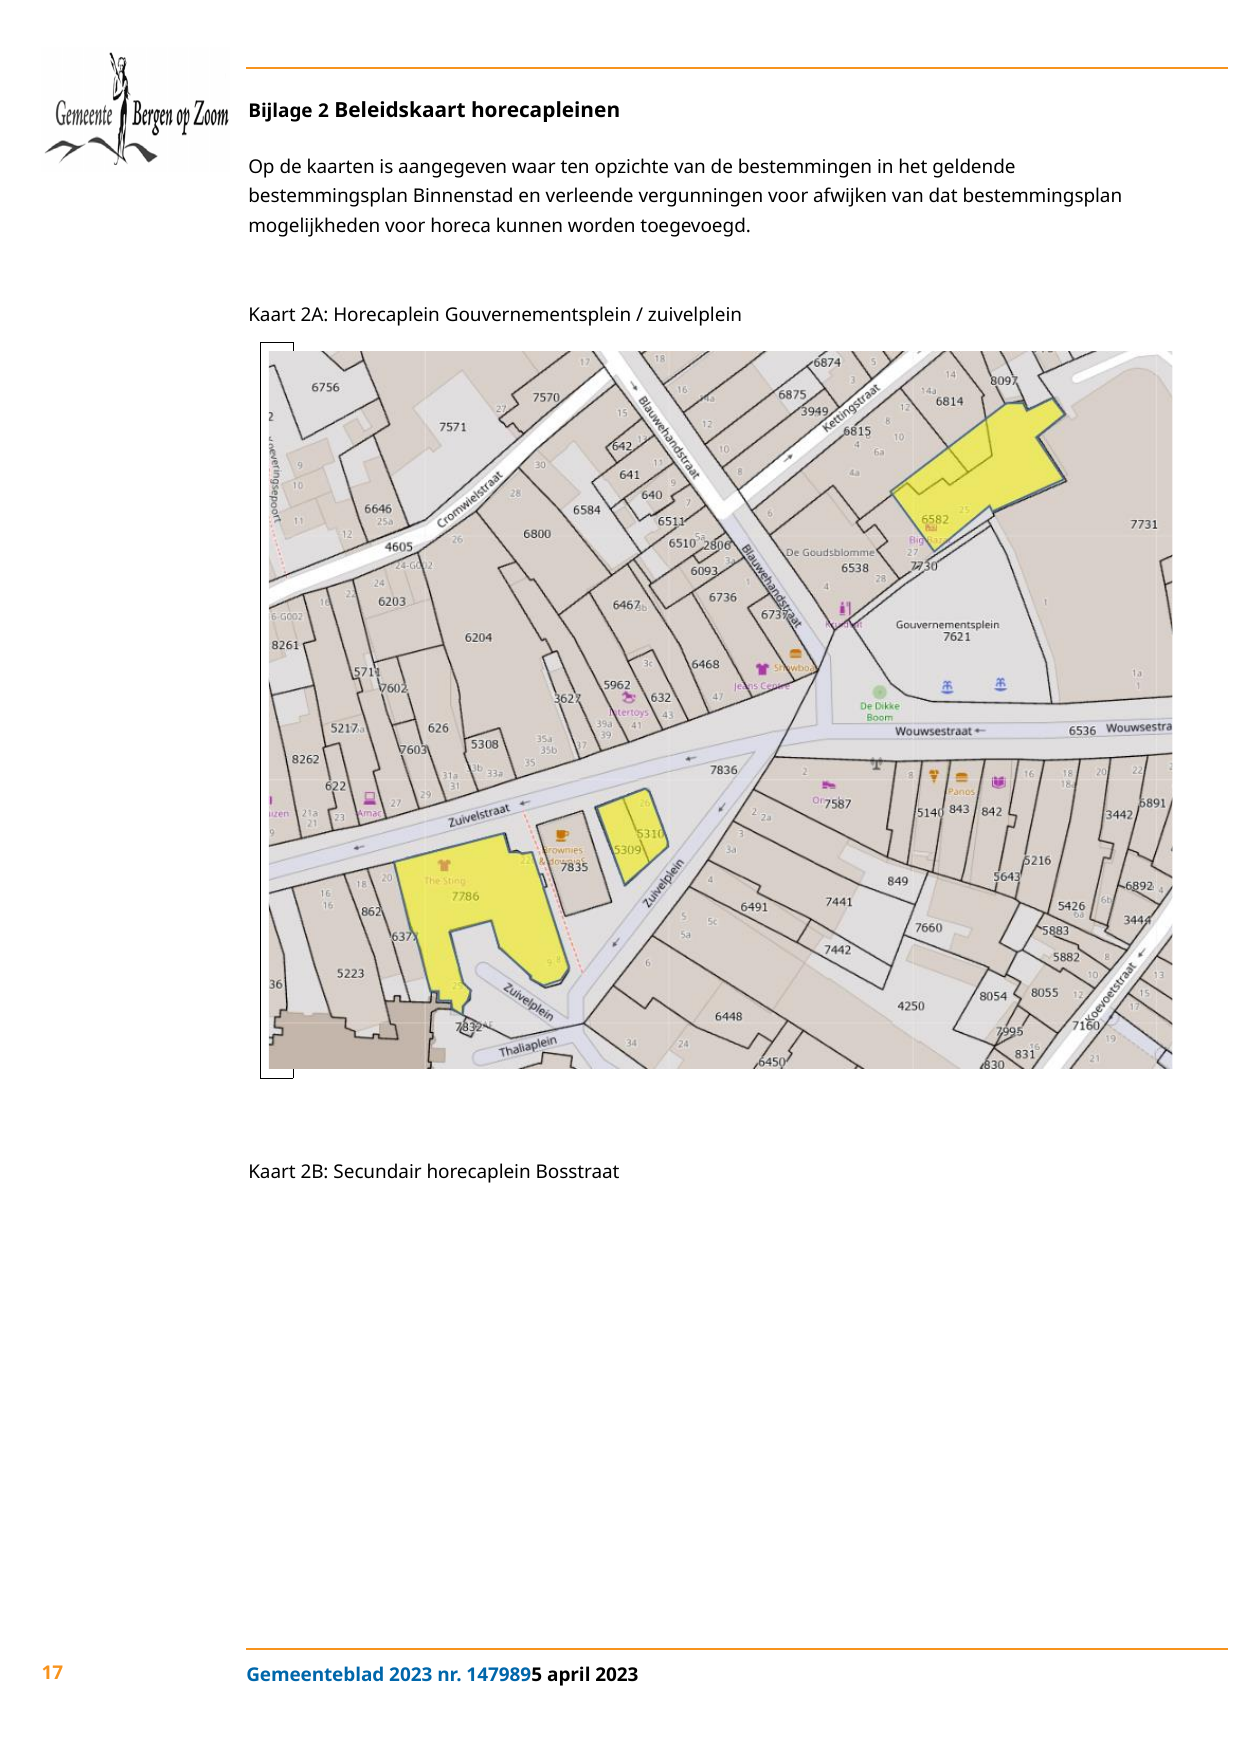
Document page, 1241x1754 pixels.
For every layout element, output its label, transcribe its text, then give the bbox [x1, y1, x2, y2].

picture [268, 351, 1173, 1069]
text Bijlage 2 Beleidskaart horecapleinen [248, 95, 1152, 123]
picture [41, 47, 231, 172]
text Op de kaarten is aangegeven waar ten opzichte van de bestemmingen in het geldende bestemmingsplan Binnenstad en verleende vergunningen voor afwijken van dat bestemmingsplan mogelijkheden voor horeca kunnen worden toegevoegd. [248, 153, 1152, 238]
text Kaart 2B: Secundair horecaplein Bosstraat [248, 1158, 1152, 1184]
text Kaart 2A: Horecaplein Gouvernementsplein / zuivelplein [248, 301, 1152, 327]
